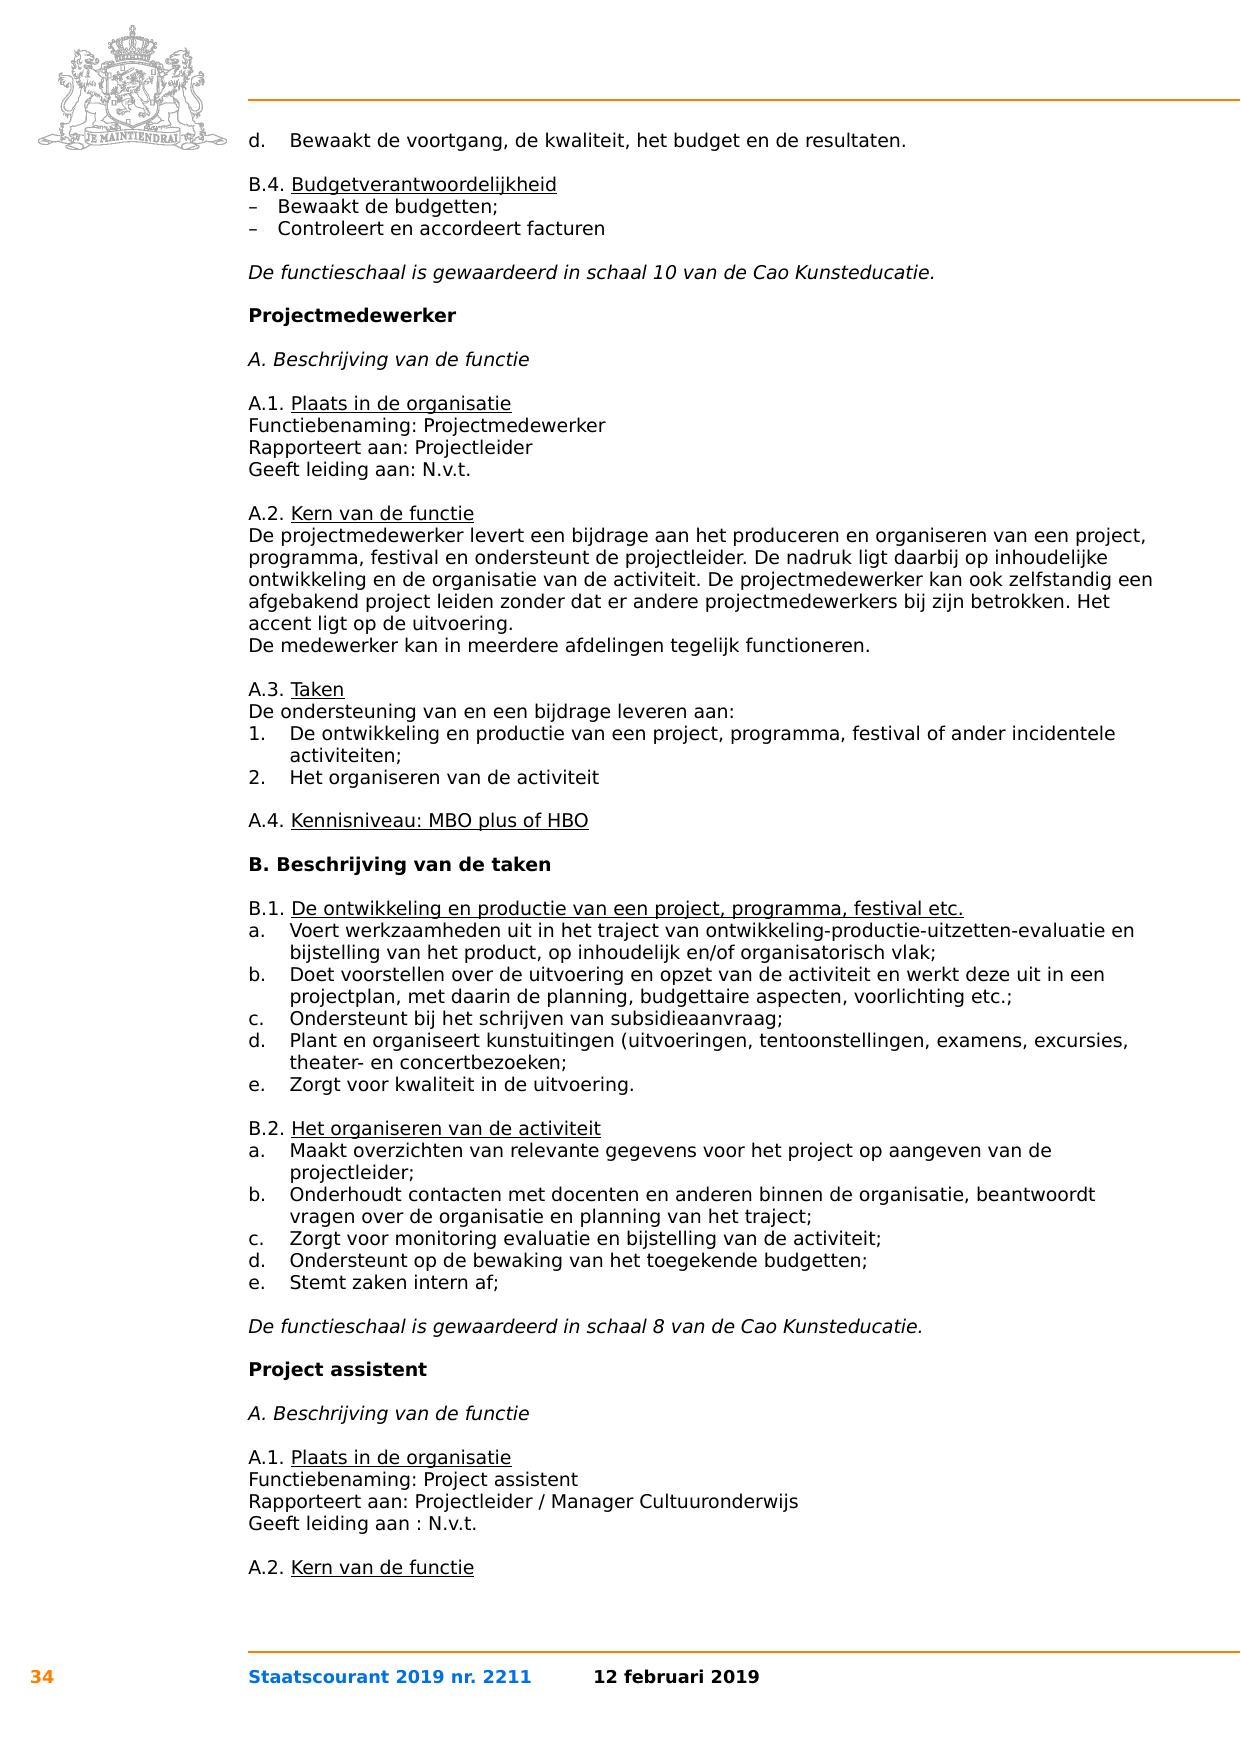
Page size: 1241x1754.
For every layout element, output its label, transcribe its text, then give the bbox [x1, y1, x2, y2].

text Rapporteert aan: Projectleider / Manager Cultuuronderwijs [248, 1491, 1163, 1513]
text b. Doet voorstellen over de uitvoering en opzet van de activiteit en werkt deze uit in een projectplan, met daarin de planning, budgettaire aspecten, voorlichting etc.; [248, 964, 1163, 1008]
text 1. De ontwikkeling en productie van een project, programma, festival of ander incidentele activiteiten; [248, 723, 1163, 767]
text Geeft leiding aan : N.v.t. [248, 1513, 1163, 1535]
text – Controleert en accordeert facturen [248, 218, 1163, 240]
text De ondersteuning van en een bijdrage leveren aan: [248, 701, 1163, 723]
text De projectmedewerker levert een bijdrage aan het produceren en organiseren van een project, programma, festival en ondersteunt de projectleider. De nadruk ligt daarbij op inhoudelijke ontwikkeling en de organisatie van de activiteit. De projectmedewerker kan ook zelfstandig een afgebakend project leiden zonder dat er andere projectmedewerkers bij zijn betrokken. Het accent ligt op de uitvoering. [248, 525, 1163, 635]
subtitle Project assistent [248, 1359, 1163, 1381]
subtitle Projectmedewerker [248, 305, 1163, 327]
text e. Stemt zaken intern af; [248, 1272, 1163, 1294]
text Functiebenaming: Projectmedewerker [248, 415, 1163, 437]
text A.1. Plaats in de organisatie [248, 393, 1163, 415]
text c. Ondersteunt bij het schrijven van subsidieaanvraag; [248, 1008, 1163, 1030]
text Geeft leiding aan: N.v.t. [248, 459, 1163, 481]
text Rapporteert aan: Projectleider [248, 437, 1163, 459]
text c. Zorgt voor monitoring evaluatie en bijstelling van de activiteit; [248, 1228, 1163, 1250]
text De medewerker kan in meerdere afdelingen tegelijk functioneren. [248, 635, 1163, 657]
text d. Bewaakt de voortgang, de kwaliteit, het budget en de resultaten. [248, 130, 1163, 152]
text d. Ondersteunt op de bewaking van het toegekende budgetten; [248, 1250, 1163, 1272]
picture [38, 25, 227, 150]
text – Bewaakt de budgetten; [248, 196, 1163, 218]
text 2. Het organiseren van de activiteit [248, 767, 1163, 788]
text Functiebenaming: Project assistent [248, 1469, 1163, 1491]
text A.1. Plaats in de organisatie [248, 1447, 1163, 1469]
text A.2. Kern van de functie [248, 503, 1163, 525]
text a. Voert werkzaamheden uit in het traject van ontwikkeling-productie-uitzetten-evaluatie en bijstelling van het product, op inhoudelijk en/of organisatorisch vlak; [248, 920, 1163, 964]
text A.2. Kern van de functie [248, 1557, 1163, 1579]
text B.2. Het organiseren van de activiteit [248, 1118, 1163, 1140]
text De functieschaal is gewaardeerd in schaal 8 van de Cao Kunsteducatie. [248, 1316, 1163, 1337]
text e. Zorgt voor kwaliteit in de uitvoering. [248, 1074, 1163, 1096]
subtitle A. Beschrijving van de functie [248, 1403, 1163, 1425]
text A.4. Kennisniveau: MBO plus of HBO [248, 810, 1163, 832]
text B.1. De ontwikkeling en productie van een project, programma, festival etc. [248, 898, 1163, 920]
text De functieschaal is gewaardeerd in schaal 10 van de Cao Kunsteducatie. [248, 262, 1163, 283]
text d. Plant en organiseert kunstuitingen (uitvoeringen, tentoonstellingen, examens, excursies, theater- en concertbezoeken; [248, 1030, 1163, 1074]
subtitle B. Beschrijving van de taken [248, 854, 1163, 876]
text b. Onderhoudt contacten met docenten en anderen binnen de organisatie, beantwoordt vragen over de organisatie en planning van het traject; [248, 1184, 1163, 1228]
text a. Maakt overzichten van relevante gegevens voor het project op aangeven van de projectleider; [248, 1140, 1163, 1184]
text A.3. Taken [248, 679, 1163, 701]
subtitle A. Beschrijving van de functie [248, 349, 1163, 371]
text B.4. Budgetverantwoordelijkheid [248, 174, 1163, 196]
